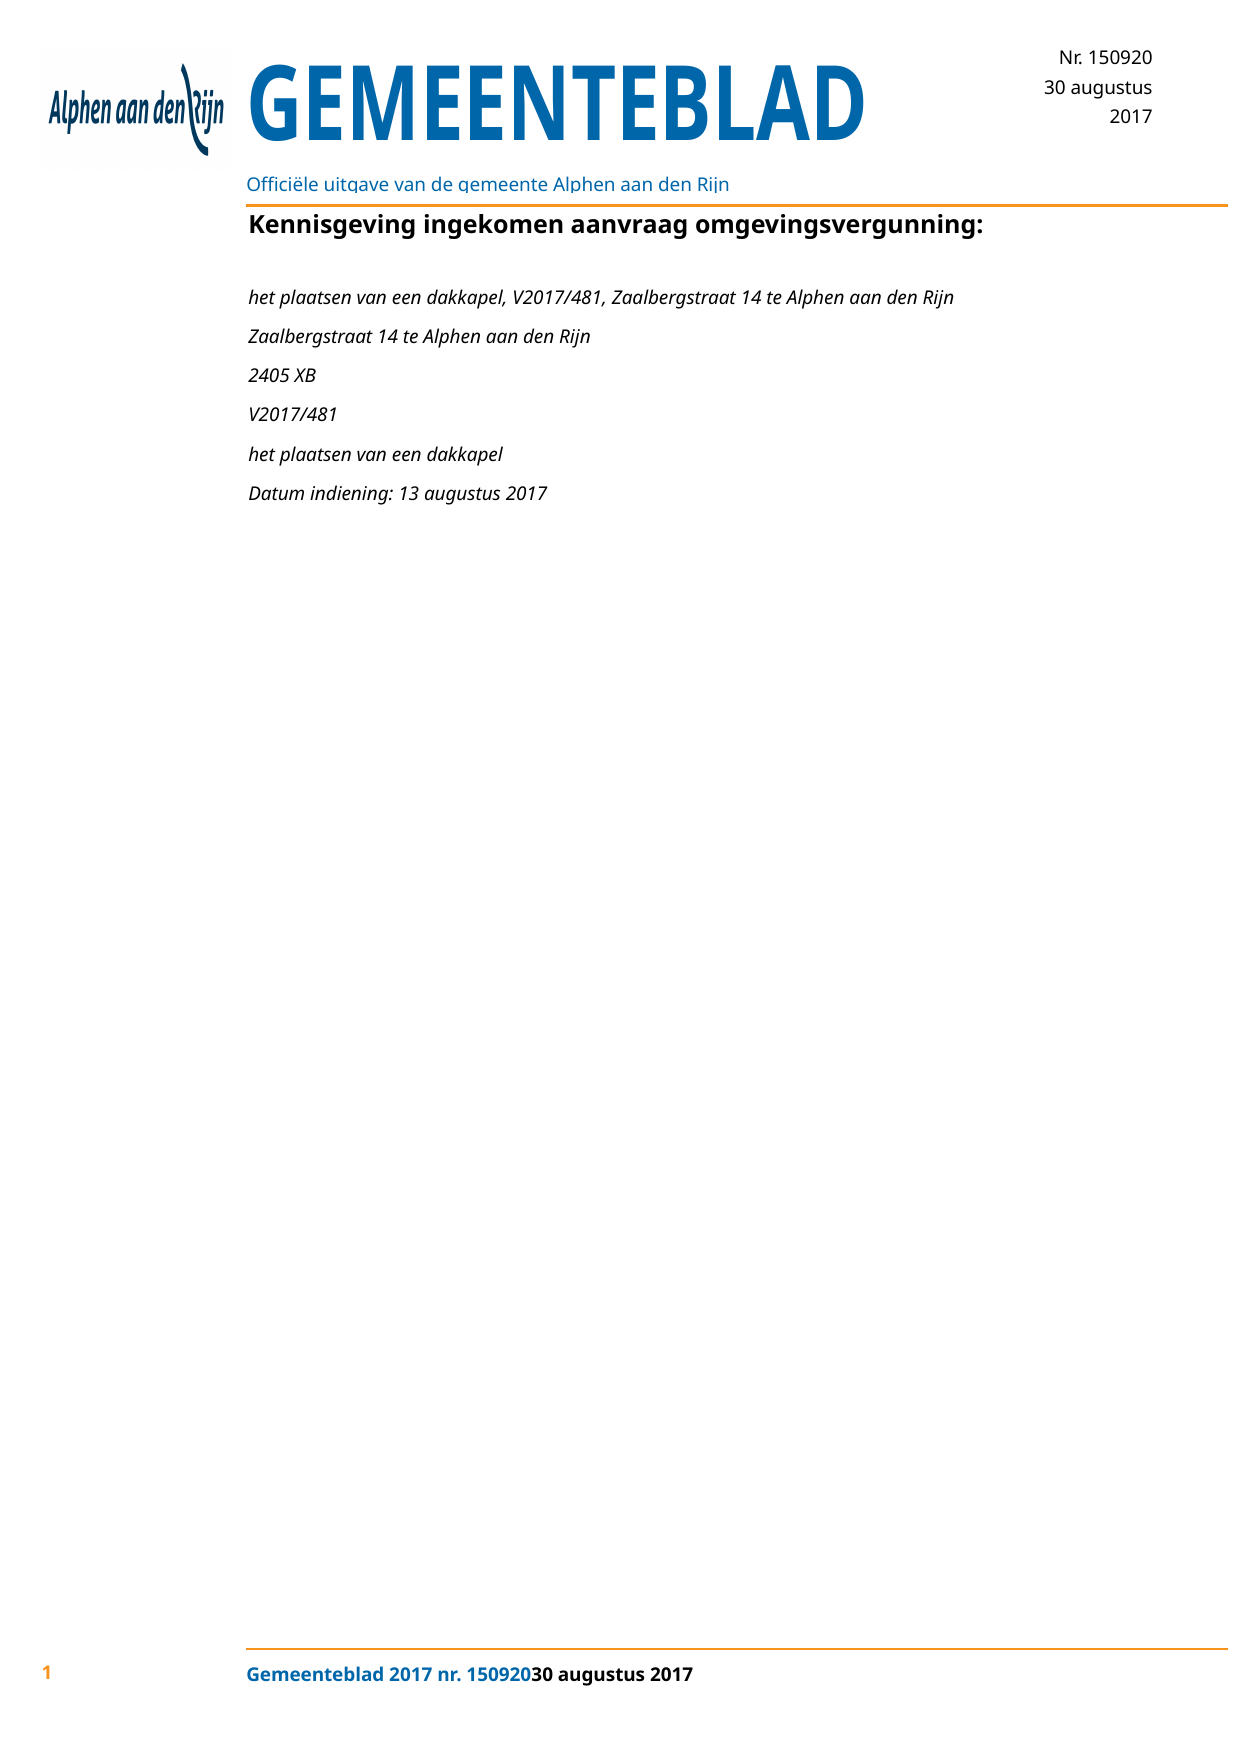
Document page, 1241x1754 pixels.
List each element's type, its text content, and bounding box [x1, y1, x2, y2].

text het plaatsen van een dakkapel, V2017/481, Zaalbergstraat 14 te Alphen aan den Rijn [248, 284, 1152, 309]
text het plaatsen van een dakkapel [248, 441, 1152, 467]
picture [41, 47, 231, 172]
text V2017/481 [248, 402, 1152, 427]
text Datum indiening: 13 augustus 2017 [248, 480, 1152, 506]
text 2405 XB [248, 362, 1152, 388]
text Zaalbergstraat 14 te Alphen aan den Rijn [248, 323, 1152, 349]
text Kennisgeving ingekomen aanvraag omgevingsvergunning: [248, 207, 1152, 241]
